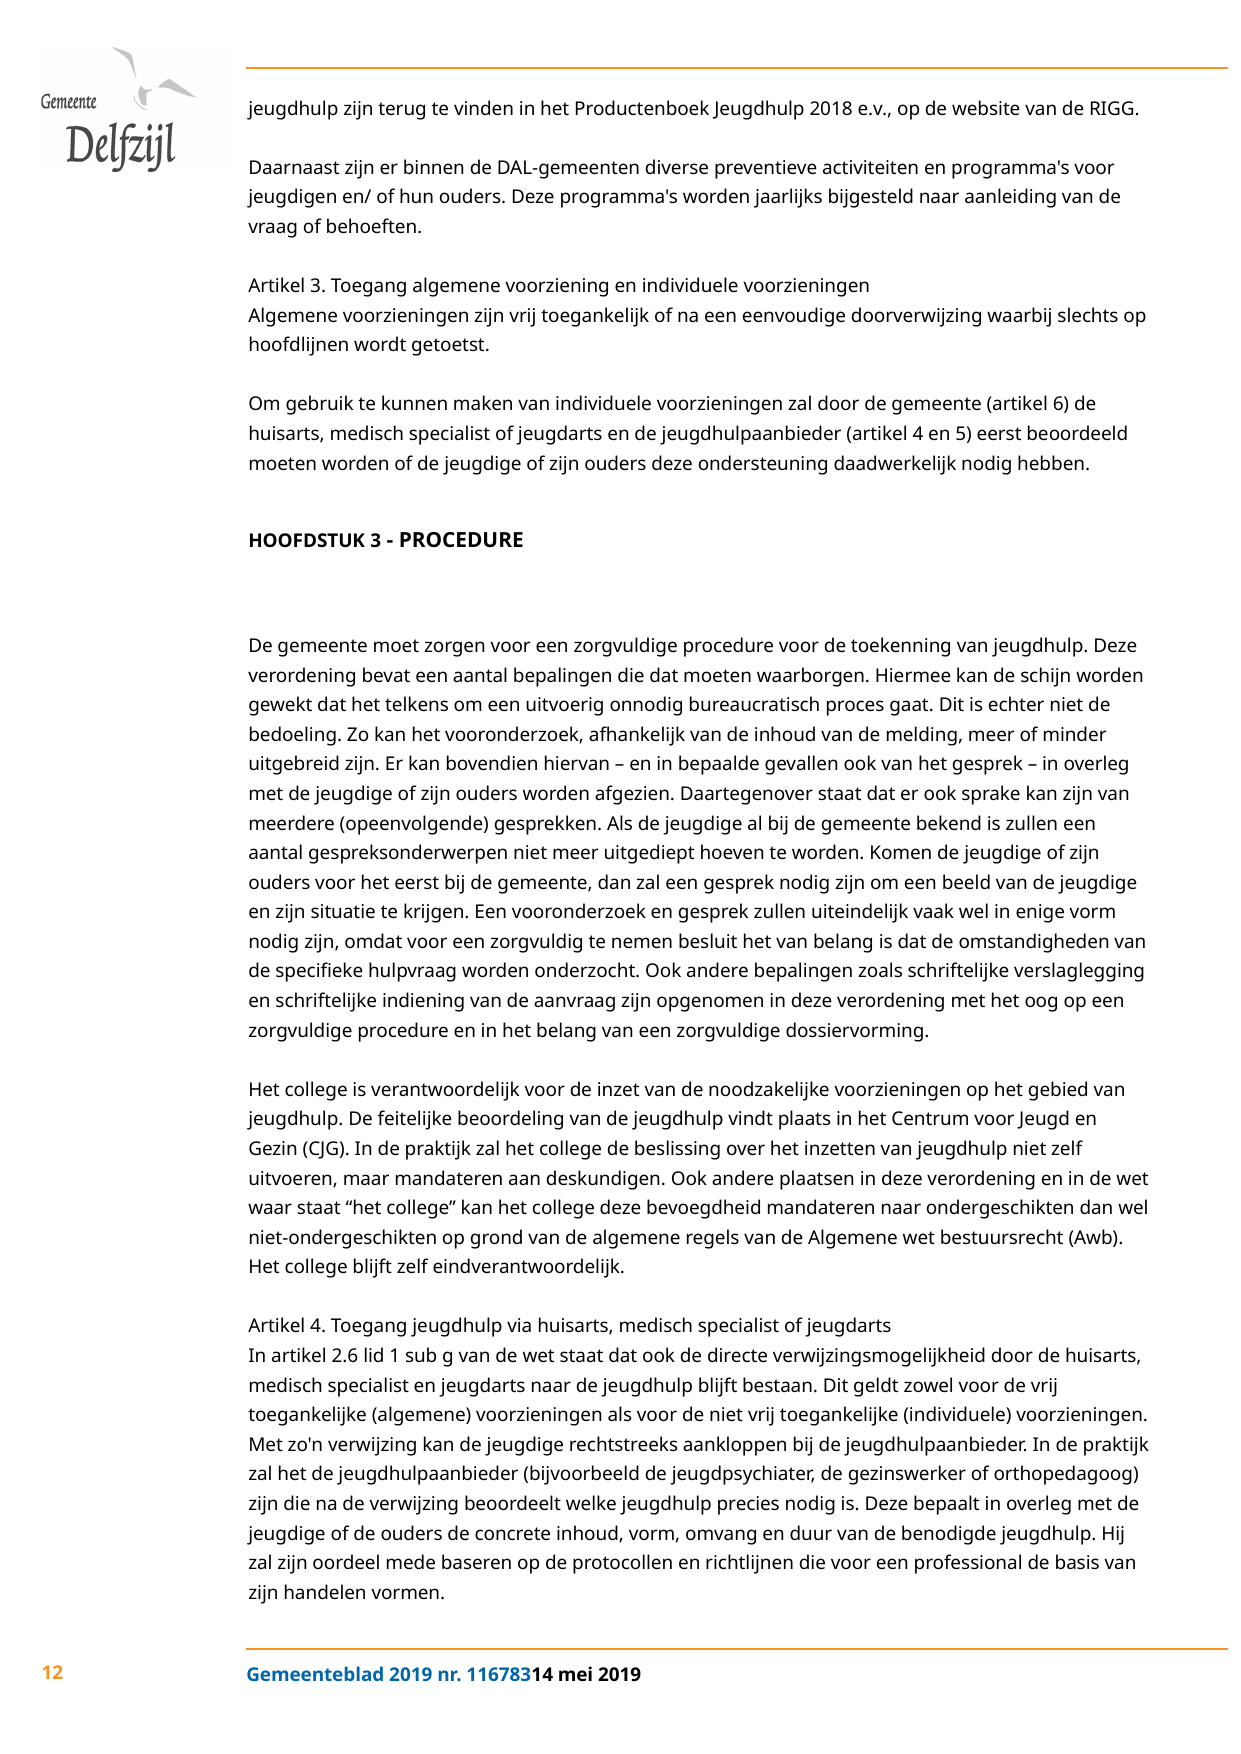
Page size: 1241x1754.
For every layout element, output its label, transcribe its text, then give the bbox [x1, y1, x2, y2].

text jeugdhulp zijn terug te vinden in het Productenboek Jeugdhulp 2018 e.v., op de website van de RIGG. [248, 95, 1152, 121]
text Om gebruik te kunnen maken van individuele voorzieningen zal door de gemeente (artikel 6) de huisarts, medisch specialist of jeugdarts en de jeugdhulpaanbieder (artikel 4 en 5) eerst beoordeeld moeten worden of de jeugdige of zijn ouders deze ondersteuning daadwerkelijk nodig hebben. [248, 391, 1152, 476]
text De gemeente moet zorgen voor een zorgvuldige procedure voor de toekenning van jeugdhulp. Deze verordening bevat een aantal bepalingen die dat moeten waarborgen. Hiermee kan de schijn worden gewekt dat het telkens om een uitvoerig onnodig bureaucratisch proces gaat. Dit is echter niet de bedoeling. Zo kan het vooronderzoek, afhankelijk van de inhoud van de melding, meer of minder uitgebreid zijn. Er kan bovendien hiervan – en in bepaalde gevallen ook van het gesprek – in overleg met de jeugdige of zijn ouders worden afgezien. Daartegenover staat dat er ook sprake kan zijn van meerdere (opeenvolgende) gesprekken. Als de jeugdige al bij de gemeente bekend is zullen een aantal gespreksonderwerpen niet meer uitgediept hoeven te worden. Komen de jeugdige of zijn ouders voor het eerst bij de gemeente, dan zal een gesprek nodig zijn om een beeld van de jeugdige en zijn situatie te krijgen. Een vooronderzoek en gesprek zullen uiteindelijk vaak wel in enige vorm nodig zijn, omdat voor een zorgvuldig te nemen besluit het van belang is dat de omstandigheden van de specifieke hulpvraag worden onderzocht. Ook andere bepalingen zoals schriftelijke verslaglegging en schriftelijke indiening van de aanvraag zijn opgenomen in deze verordening met het oog op een zorgvuldige procedure en in het belang van een zorgvuldige dossiervorming. [248, 632, 1152, 1043]
text Artikel 4. Toegang jeugdhulp via huisarts, medisch specialist of jeugdarts [248, 1313, 1152, 1338]
text Algemene voorzieningen zijn vrij toegankelijk of na een eenvoudige doorverwijzing waarbij slechts op hoofdlijnen wordt getoetst. [248, 302, 1152, 357]
text Daarnaast zijn er binnen de DAL-gemeenten diverse preventieve activiteiten en programma's voor jeugdigen en/ of hun ouders. Deze programma's worden jaarlijks bijgesteld naar aanleiding van de vraag of behoeften. [248, 154, 1152, 239]
text Artikel 3. Toegang algemene voorziening en individuele voorzieningen [248, 272, 1152, 298]
picture [41, 47, 231, 172]
text In artikel 2.6 lid 1 sub g van de wet staat dat ook de directe verwijzingsmogelijkheid door de huisarts, medisch specialist en jeugdarts naar de jeugdhulp blijft bestaan. Dit geldt zowel voor de vrij toegankelijke (algemene) voorzieningen als voor de niet vrij toegankelijke (individuele) voorzieningen. Met zo'n verwijzing kan de jeugdige rechtstreeks aankloppen bij de jeugdhulpaanbieder. In de praktijk zal het de jeugdhulpaanbieder (bijvoorbeeld de jeugdpsychiater, de gezinswerker of orthopedagoog) zijn die na de verwijzing beoordeelt welke jeugdhulp precies nodig is. Deze bepaalt in overleg met de jeugdige of de ouders de concrete inhoud, vorm, omvang en duur van de benodigde jeugdhulp. Hij zal zijn oordeel mede baseren op de protocollen en richtlijnen die voor een professional de basis van zijn handelen vormen. [248, 1342, 1152, 1605]
text Het college is verantwoordelijk voor de inzet van de noodzakelijke voorzieningen op het gebied van jeugdhulp. De feitelijke beoordeling van de jeugdhulp vindt plaats in het Centrum voor Jeugd en Gezin (CJG). In de praktijk zal het college de beslissing over het inzetten van jeugdhulp niet zelf uitvoeren, maar mandateren aan deskundigen. Ook andere plaatsen in deze verordening en in de wet waar staat “het college” kan het college deze bevoegdheid mandateren naar ondergeschikten dan wel niet-ondergeschikten op grond van de algemene regels van de Algemene wet bestuursrecht (Awb). Het college blijft zelf eindverantwoordelijk. [248, 1076, 1152, 1279]
text HOOFDSTUK 3 - PROCEDURE [248, 525, 1152, 553]
